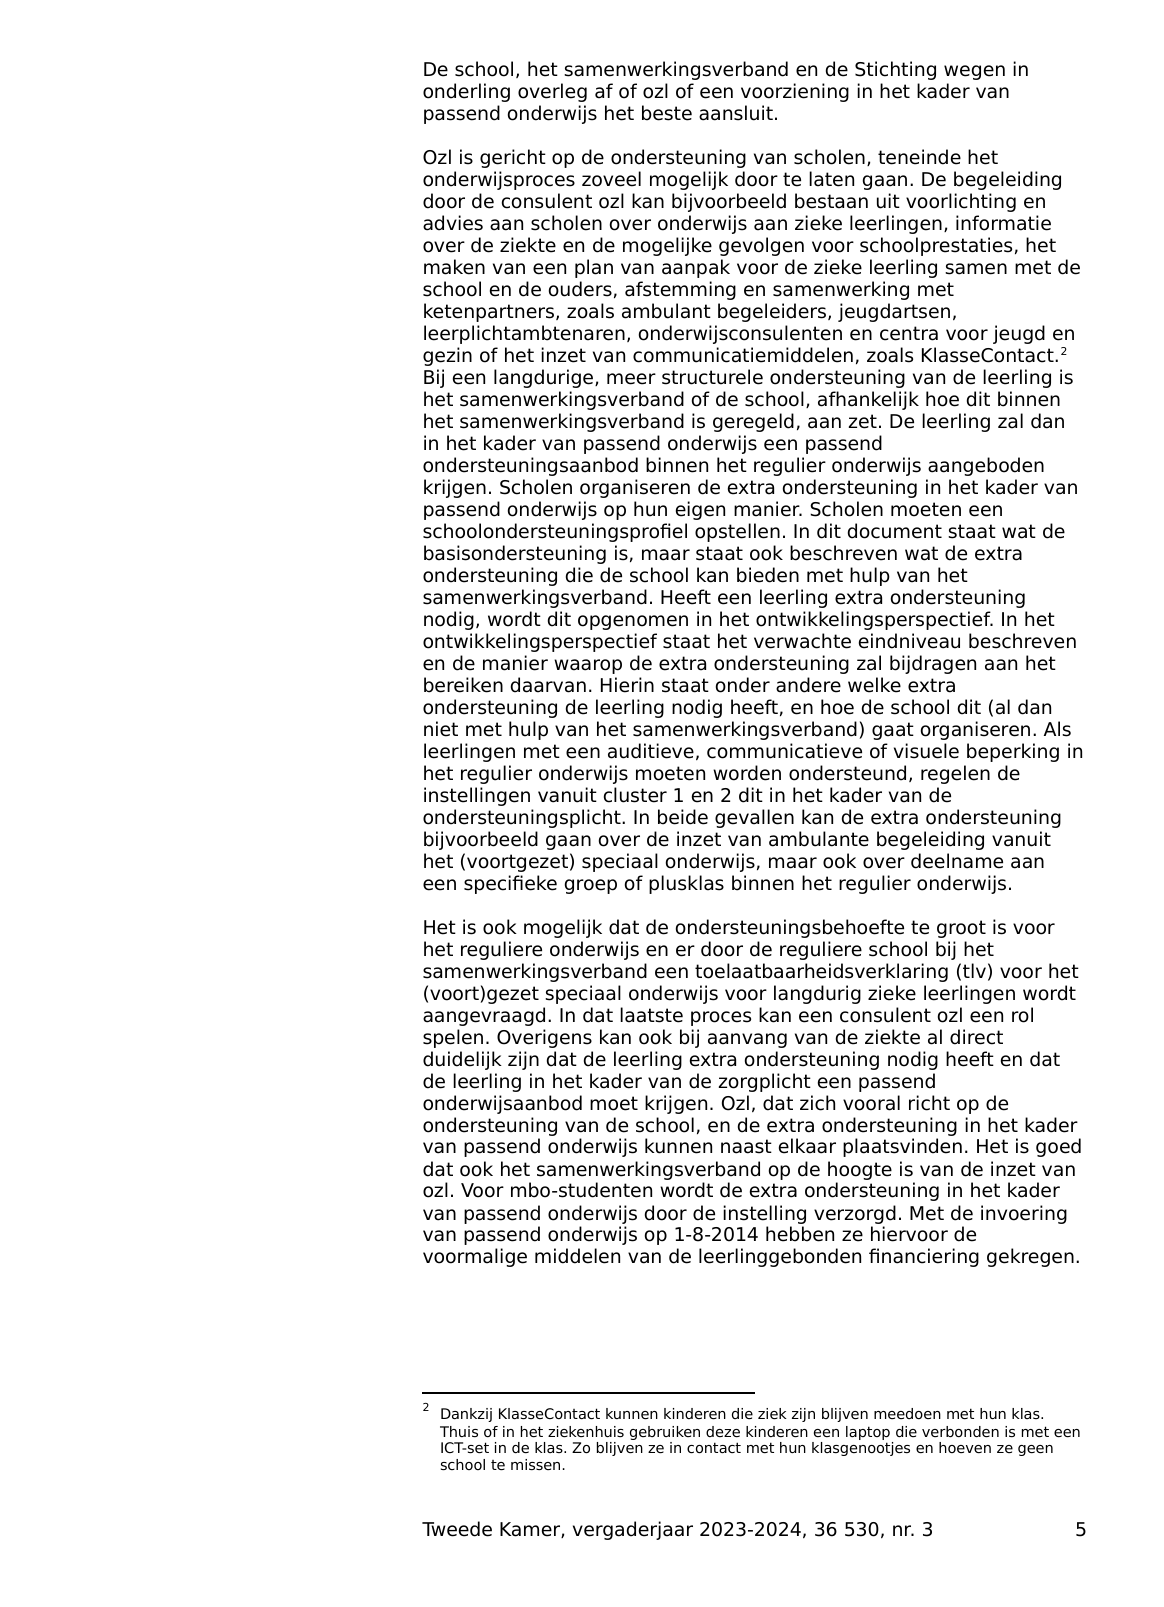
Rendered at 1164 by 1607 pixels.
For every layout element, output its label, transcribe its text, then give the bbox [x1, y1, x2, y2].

text De school, het samenwerkingsverband en de Stichting wegen in onderling overleg af of ozl of een voorziening in het kader van passend onderwijs het beste aansluit. [422, 59, 1087, 125]
text Dankzij KlasseContact kunnen kinderen die ziek zijn blijven meedoen met hun klas. Thuis of in het ziekenhuis gebruiken deze kinderen een laptop die verbonden is met een ICT-set in de klas. Zo blijven ze in contact met hun klasgenootjes en hoeven ze geen school te missen. [422, 1402, 1087, 1474]
text Ozl is gericht op de ondersteuning van scholen, teneinde het onderwijsproces zoveel mogelijk door te laten gaan. De begeleiding door de consulent ozl kan bijvoorbeeld bestaan uit voorlichting en advies aan scholen over onderwijs aan zieke leerlingen, informatie over de ziekte en de mogelijke gevolgen voor schoolprestaties, het maken van een plan van aanpak voor de zieke leerling samen met de school en de ouders, afstemming en samenwerking met ketenpartners, zoals ambulant begeleiders, jeugdartsen, leerplichtambtenaren, onderwijsconsulenten en centra voor jeugd en gezin of het inzet van communicatiemiddelen, zoals KlasseContact. Bij een langdurige, meer structurele ondersteuning van de leerling is het samenwerkingsverband of de school, afhankelijk hoe dit binnen het samenwerkingsverband is geregeld, aan zet. De leerling zal dan in het kader van passend onderwijs een passend ondersteuningsaanbod binnen het regulier onderwijs aangeboden krijgen. Scholen organiseren de extra ondersteuning in het kader van passend onderwijs op hun eigen manier. Scholen moeten een schoolondersteuningsprofiel opstellen. In dit document staat wat de basisondersteuning is, maar staat ook beschreven wat de extra ondersteuning die de school kan bieden met hulp van het samenwerkingsverband. Heeft een leerling extra ondersteuning nodig, wordt dit opgenomen in het ontwikkelingsperspectief. In het ontwikkelingsperspectief staat het verwachte eindniveau beschreven en de manier waarop de extra ondersteuning zal bijdragen aan het bereiken daarvan. Hierin staat onder andere welke extra ondersteuning de leerling nodig heeft, en hoe de school dit (al dan niet met hulp van het samenwerkingsverband) gaat organiseren. Als leerlingen met een auditieve, communicatieve of visuele beperking in het regulier onderwijs moeten worden ondersteund, regelen de instellingen vanuit cluster 1 en 2 dit in het kader van de ondersteuningsplicht. In beide gevallen kan de extra ondersteuning bijvoorbeeld gaan over de inzet van ambulante begeleiding vanuit het (voortgezet) speciaal onderwijs, maar ook over deelname aan een specifieke groep of plusklas binnen het regulier onderwijs. [422, 147, 1087, 894]
text Het is ook mogelijk dat de ondersteuningsbehoefte te groot is voor het reguliere onderwijs en er door de reguliere school bij het samenwerkingsverband een toelaatbaarheidsverklaring (tlv) voor het (voort)gezet speciaal onderwijs voor langdurig zieke leerlingen wordt aangevraagd. In dat laatste proces kan een consulent ozl een rol spelen. Overigens kan ook bij aanvang van de ziekte al direct duidelijk zijn dat de leerling extra ondersteuning nodig heeft en dat de leerling in het kader van de zorgplicht een passend onderwijsaanbod moet krijgen. Ozl, dat zich vooral richt op de ondersteuning van de school, en de extra ondersteuning in het kader van passend onderwijs kunnen naast elkaar plaatsvinden. Het is goed dat ook het samenwerkingsverband op de hoogte is van de inzet van ozl. Voor mbo-studenten wordt de extra ondersteuning in het kader van passend onderwijs door de instelling verzorgd. Met de invoering van passend onderwijs op 1-8-2014 hebben ze hiervoor de voormalige middelen van de leerlinggebonden financiering gekregen. [422, 917, 1087, 1268]
